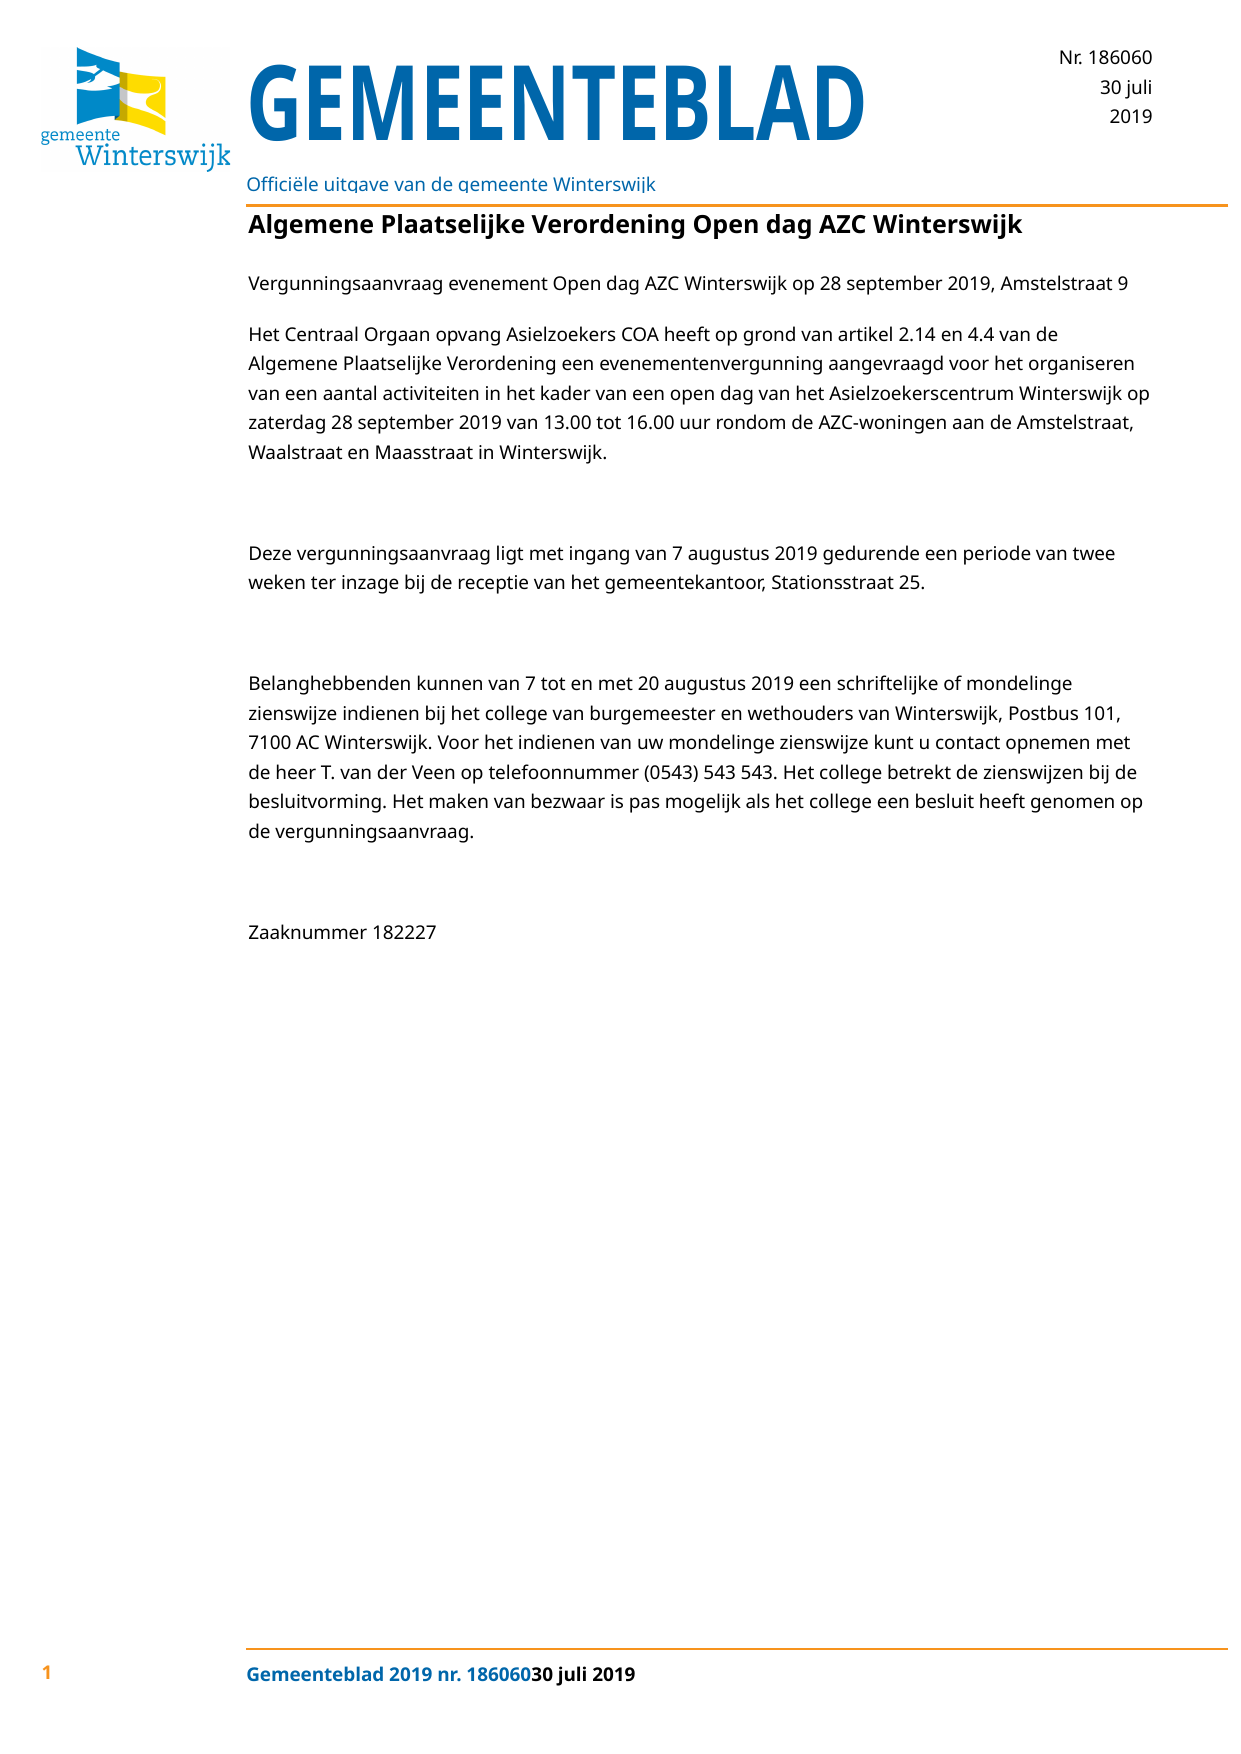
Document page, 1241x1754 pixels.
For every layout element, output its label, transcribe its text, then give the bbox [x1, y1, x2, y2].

text Vergunningsaanvraag evenement Open dag AZC Winterswijk op 28 september 2019, Amstelstraat 9 [248, 270, 1152, 296]
text Algemene Plaatselijke Verordening Open dag AZC Winterswijk [248, 207, 1152, 241]
text Deze vergunningsaanvraag ligt met ingang van 7 augustus 2019 gedurende een periode van twee weken ter inzage bij de receptie van het gemeentekantoor, Stationsstraat 25. [248, 540, 1152, 595]
text Belanghebbenden kunnen van 7 tot en met 20 augustus 2019 een schriftelijke of mondelinge zienswijze indienen bij het college van burgemeester en wethouders van Winterswijk, Postbus 101, 7100 AC Winterswijk. Voor het indienen van uw mondelinge zienswijze kunt u contact opnemen met de heer T. van der Veen op telefoonnummer (0543) 543 543. Het college betrekt de zienswijzen bij de besluitvorming. Het maken van bezwaar is pas mogelijk als het college een besluit heeft genomen op de vergunningsaanvraag. [248, 670, 1152, 844]
text Zaaknummer 182227 [248, 919, 1152, 945]
picture [225, 153, 231, 162]
picture [41, 47, 231, 172]
text Het Centraal Orgaan opvang Asielzoekers COA heeft op grond van artikel 2.14 en 4.4 van de Algemene Plaatselijke Verordening een evenementenvergunning aangevraagd voor het organiseren van een aantal activiteiten in het kader van een open dag van het Asielzoekerscentrum Winterswijk op zaterdag 28 september 2019 van 13.00 tot 16.00 uur rondom de AZC-woningen aan de Amstelstraat, Waalstraat en Maasstraat in Winterswijk. [248, 321, 1152, 465]
